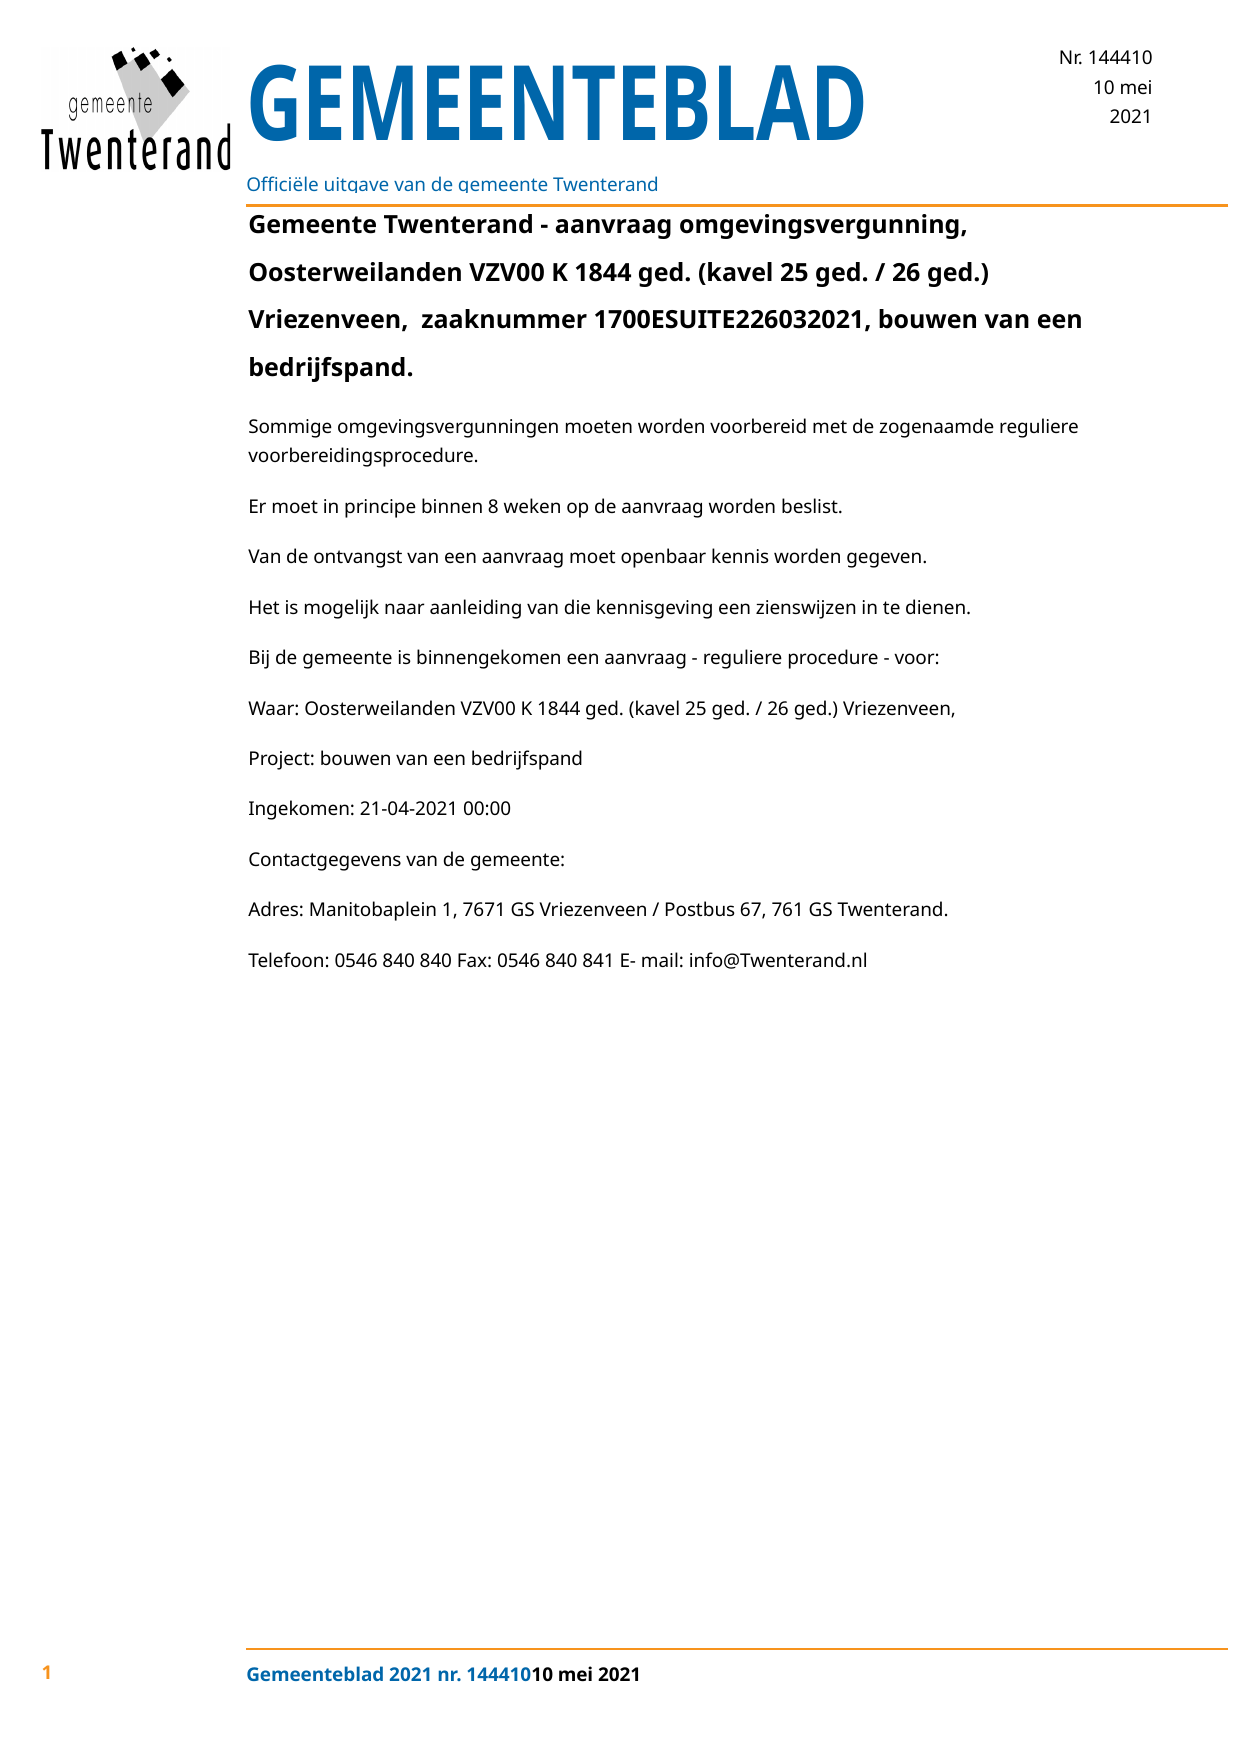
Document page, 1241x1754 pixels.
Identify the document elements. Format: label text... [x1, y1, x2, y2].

text Project: bouwen van een bedrijfspand [248, 745, 1152, 771]
text Van de ontvangst van een aanvraag moet openbaar kennis worden gegeven. [248, 543, 1152, 569]
text Contactgegevens van de gemeente: [248, 846, 1152, 872]
text Het is mogelijk naar aanleiding van die kennisgeving een zienswijzen in te dienen. [248, 594, 1152, 620]
text Er moet in principe binnen 8 weken op de aanvraag worden beslist. [248, 493, 1152, 519]
text Sommige omgevingsvergunningen moeten worden voorbereid met de zogenaamde reguliere voorbereidingsprocedure. [248, 413, 1152, 468]
picture [41, 47, 231, 172]
text Ingekomen: 21-04-2021 00:00 [248, 796, 1152, 821]
text Waar: Oosterweilanden VZV00 K 1844 ged. (kavel 25 ged. / 26 ged.) Vriezenveen, [248, 695, 1152, 721]
text Adres: Manitobaplein 1, 7671 GS Vriezenveen / Postbus 67, 761 GS Twenterand. [248, 896, 1152, 922]
text Gemeente Twenterand - aanvraag omgevingsvergunning, Oosterweilanden VZV00 K 1844 ged. (kavel 25 ged. / 26 ged.) Vriezenveen, zaaknummer 1700ESUITE226032021, bouwen van een bedrijfspand. [248, 207, 1152, 384]
text Telefoon: 0546 840 840 Fax: 0546 840 841 E- mail: info@Twenterand.nl [248, 947, 1152, 973]
text Bij de gemeente is binnengekomen een aanvraag - reguliere procedure - voor: [248, 644, 1152, 670]
